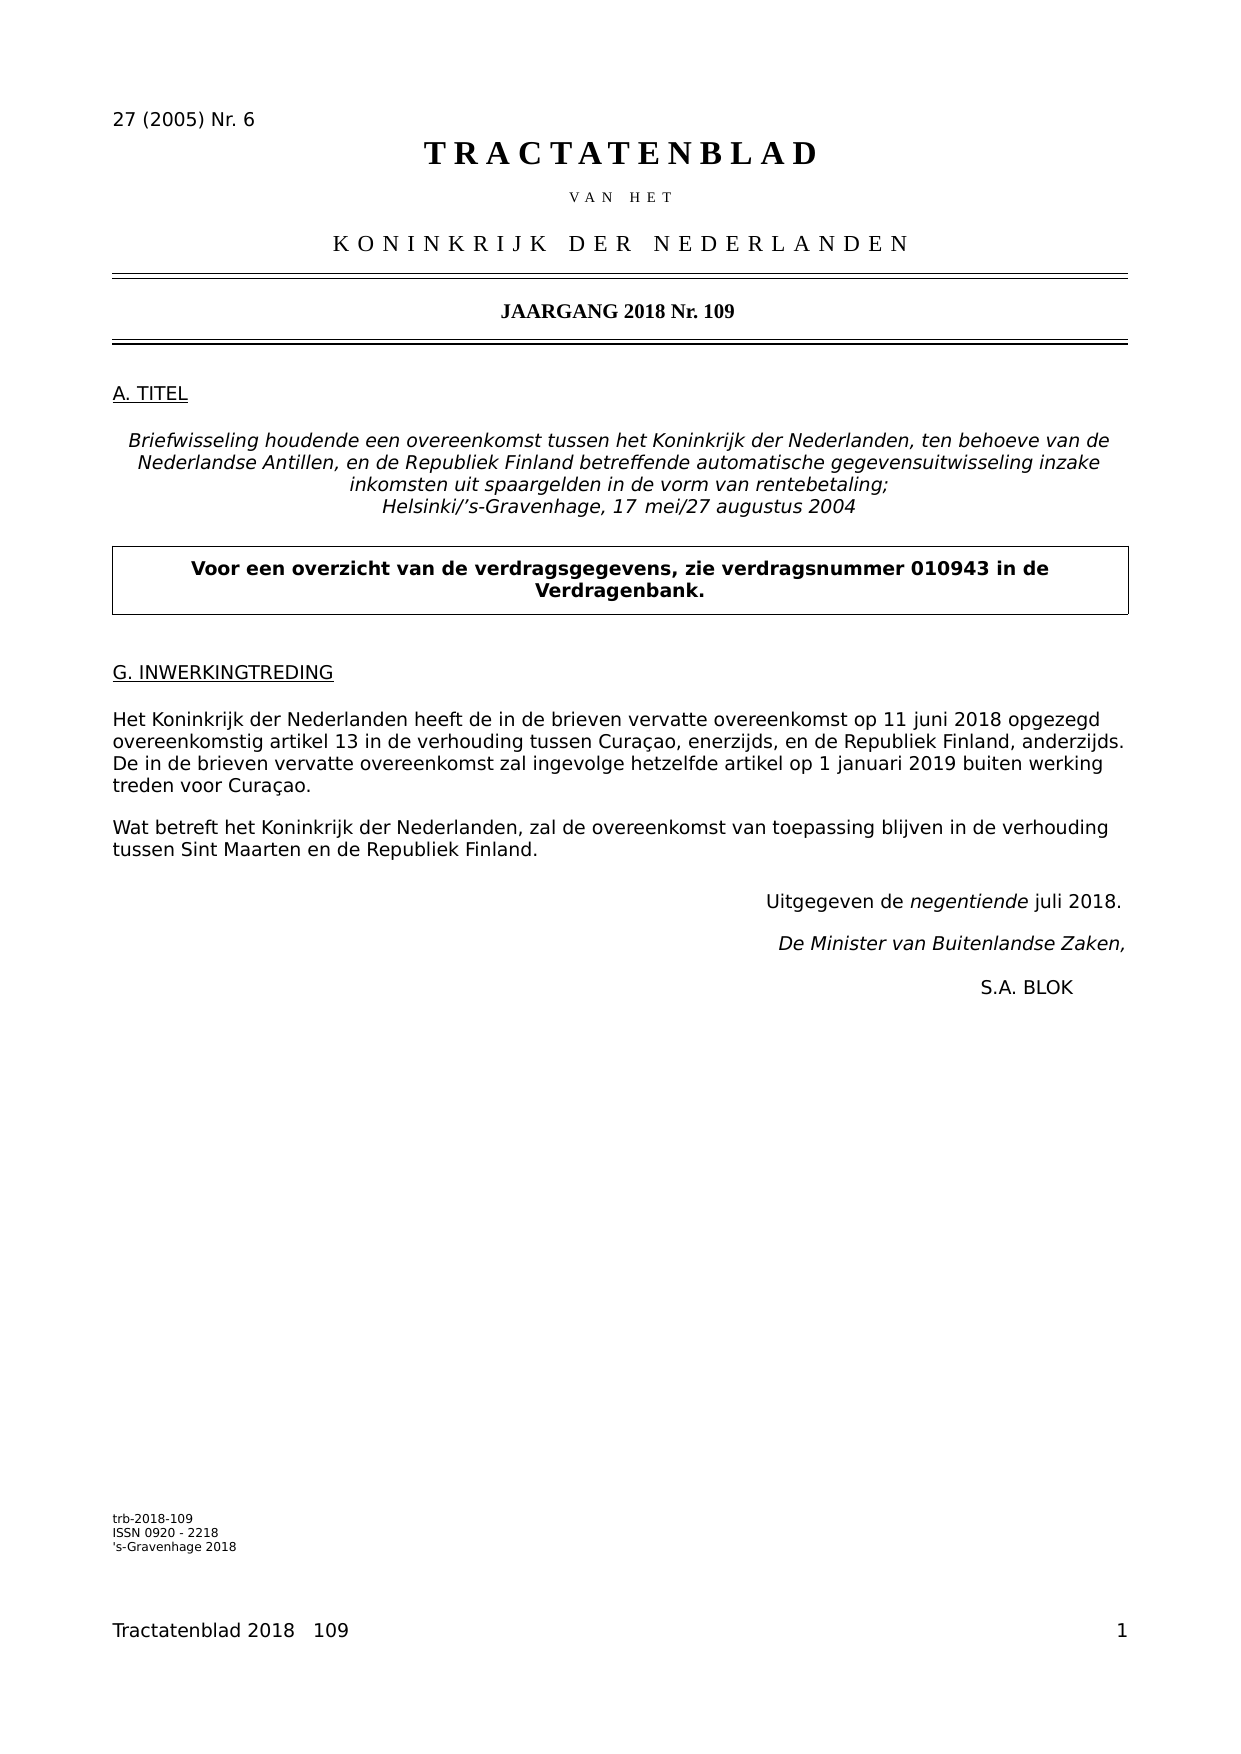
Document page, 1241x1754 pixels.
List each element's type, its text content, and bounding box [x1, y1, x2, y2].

text JAARGANG 2018 Nr. 109 [112, 299, 1128, 323]
text trb-2018-109 [112, 1512, 346, 1526]
text Uitgegeven de negentiende juli 2018. [112, 891, 1128, 913]
text Het Koninkrijk der Nederlanden heeft de in de brieven vervatte overeenkomst op 11 juni 2018 opgezegd overeenkomstig artikel 13 in de verhouding tussen Curaçao, enerzijds, en de Republiek Finland, anderzijds. De in de brieven vervatte overeenkomst zal ingevolge hetzelfde artikel op 1 januari 2019 buiten werking treden voor Curaçao. [112, 709, 1128, 797]
text VAN HET [112, 189, 1128, 206]
text Wat betreft het Koninkrijk der Nederlanden, zal de overeenkomst van toepassing blijven in de verhouding tussen Sint Maarten en de Republiek Finland. [112, 817, 1128, 861]
text TRACTATENBLAD [112, 133, 1128, 172]
text De Minister van Buitenlandse Zaken, S.A. BLOK [112, 933, 1128, 999]
text Helsinki/’s-Gravenhage, 17 mei/27 augustus 2004 [112, 496, 1128, 518]
text ISSN 0920 - 2218 [112, 1526, 346, 1540]
text 27 (2005) Nr. 6 [112, 109, 1128, 131]
subtitle A. TITEL [112, 383, 1128, 405]
text 's-Gravenhage 2018 [112, 1540, 346, 1554]
text KONINKRIJK DER NEDERLANDEN [112, 229, 1128, 256]
subtitle G. INWERKINGTREDING [112, 662, 1128, 684]
text Briefwisseling houdende een overeenkomst tussen het Koninkrijk der Nederlanden, ten behoeve van de Nederlandse Antillen, en de Republiek Finland betreffende automatische gegevensuitwisseling inzake inkomsten uit spaargelden in de vorm van rentebetaling; [112, 430, 1128, 496]
